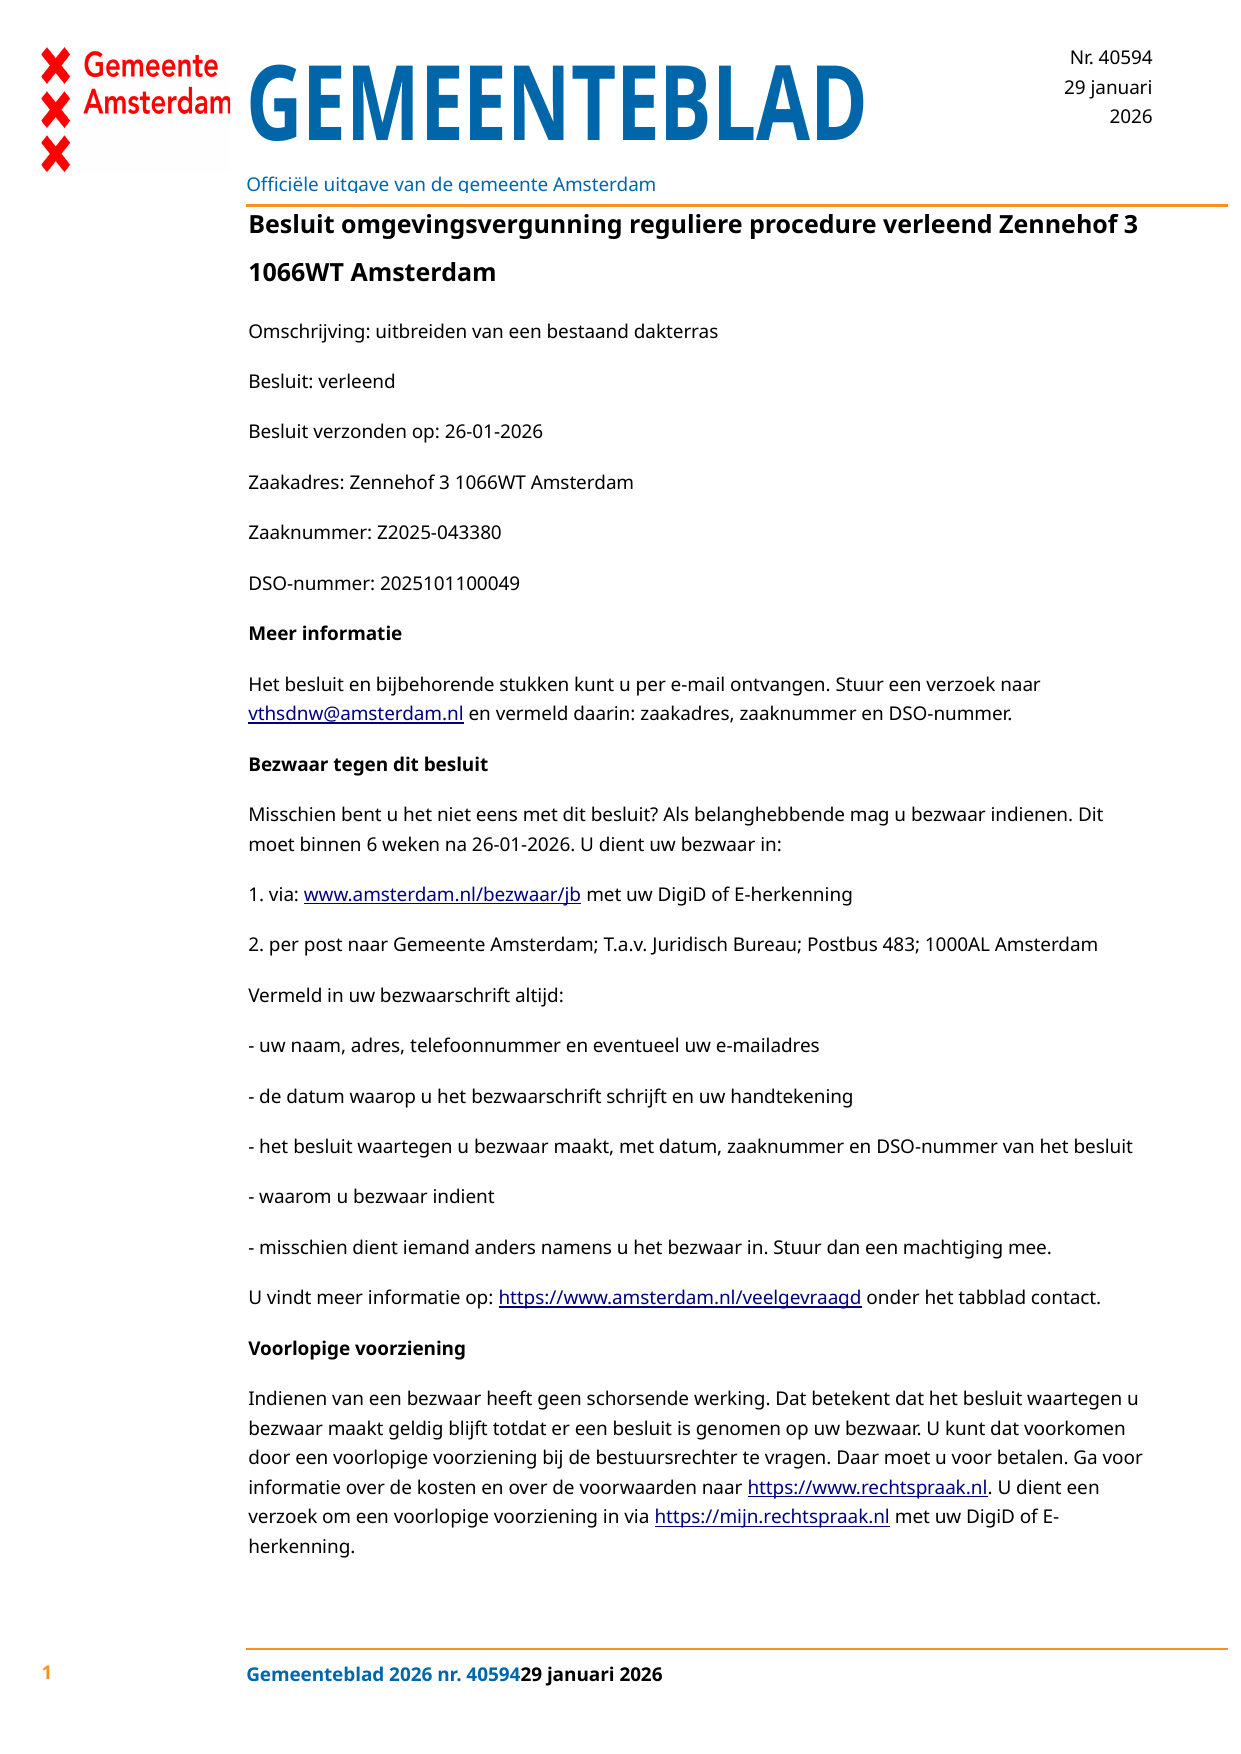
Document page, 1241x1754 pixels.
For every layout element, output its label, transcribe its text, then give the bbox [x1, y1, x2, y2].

text Meer informatie [248, 620, 1152, 646]
text 2. per post naar Gemeente Amsterdam; T.a.v. Juridisch Bureau; Postbus 483; 1000AL Amsterdam [248, 932, 1152, 957]
text Zaakadres: Zennehof 3 1066WT Amsterdam [248, 469, 1152, 495]
text Indienen van een bezwaar heeft geen schorsende werking. Dat betekent dat het besluit waartegen u bezwaar maakt geldig blijft totdat er een besluit is genomen op uw bezwaar. U kunt dat voorkomen door een voorlopige voorziening bij de bestuursrechter te vragen. Daar moet u voor betalen. Ga voor informatie over de kosten en over de voorwaarden naar https://www.rechtspraak.nl. U dient een verzoek om een voorlopige voorziening in via https://mijn.rechtspraak.nl met uw DigiD of E-herkenning. [248, 1385, 1152, 1559]
text - de datum waarop u het bezwaarschrift schrijft en uw handtekening [248, 1083, 1152, 1109]
text Misschien bent u het niet eens met dit besluit? Als belanghebbende mag u bezwaar indienen. Dit moet binnen 6 weken na 26-01-2026. U dient uw bezwaar in: [248, 801, 1152, 857]
text 1. via: www.amsterdam.nl/bezwaar/jb met uw DigiD of E-herkenning [248, 881, 1152, 907]
text Bezwaar tegen dit besluit [248, 751, 1152, 777]
text Vermeld in uw bezwaarschrift altijd: [248, 982, 1152, 1008]
text Besluit: verleend [248, 368, 1152, 394]
text Voorlopige voorziening [248, 1335, 1152, 1361]
text DSO-nummer: 2025101100049 [248, 570, 1152, 596]
picture [41, 47, 231, 172]
text - misschien dient iemand anders namens u het bezwaar in. Stuur dan een machtiging mee. [248, 1234, 1152, 1260]
text U vindt meer informatie op: https://www.amsterdam.nl/veelgevraagd onder het tabblad contact. [248, 1284, 1152, 1310]
text Omschrijving: uitbreiden van een bestaand dakterras [248, 318, 1152, 344]
text Besluit omgevingsvergunning reguliere procedure verleend Zennehof 3 1066WT Amsterdam [248, 207, 1152, 288]
text Het besluit en bijbehorende stukken kunt u per e-mail ontvangen. Stuur een verzoek naar vthsdnw@amsterdam.nl en vermeld daarin: zaakadres, zaaknummer en DSO-nummer. [248, 671, 1152, 726]
text Besluit verzonden op: 26-01-2026 [248, 419, 1152, 444]
text - het besluit waartegen u bezwaar maakt, met datum, zaaknummer en DSO-nummer van het besluit [248, 1133, 1152, 1159]
text - uw naam, adres, telefoonnummer en eventueel uw e-mailadres [248, 1032, 1152, 1058]
text - waarom u bezwaar indient [248, 1184, 1152, 1209]
text Zaaknummer: Z2025-043380 [248, 519, 1152, 545]
